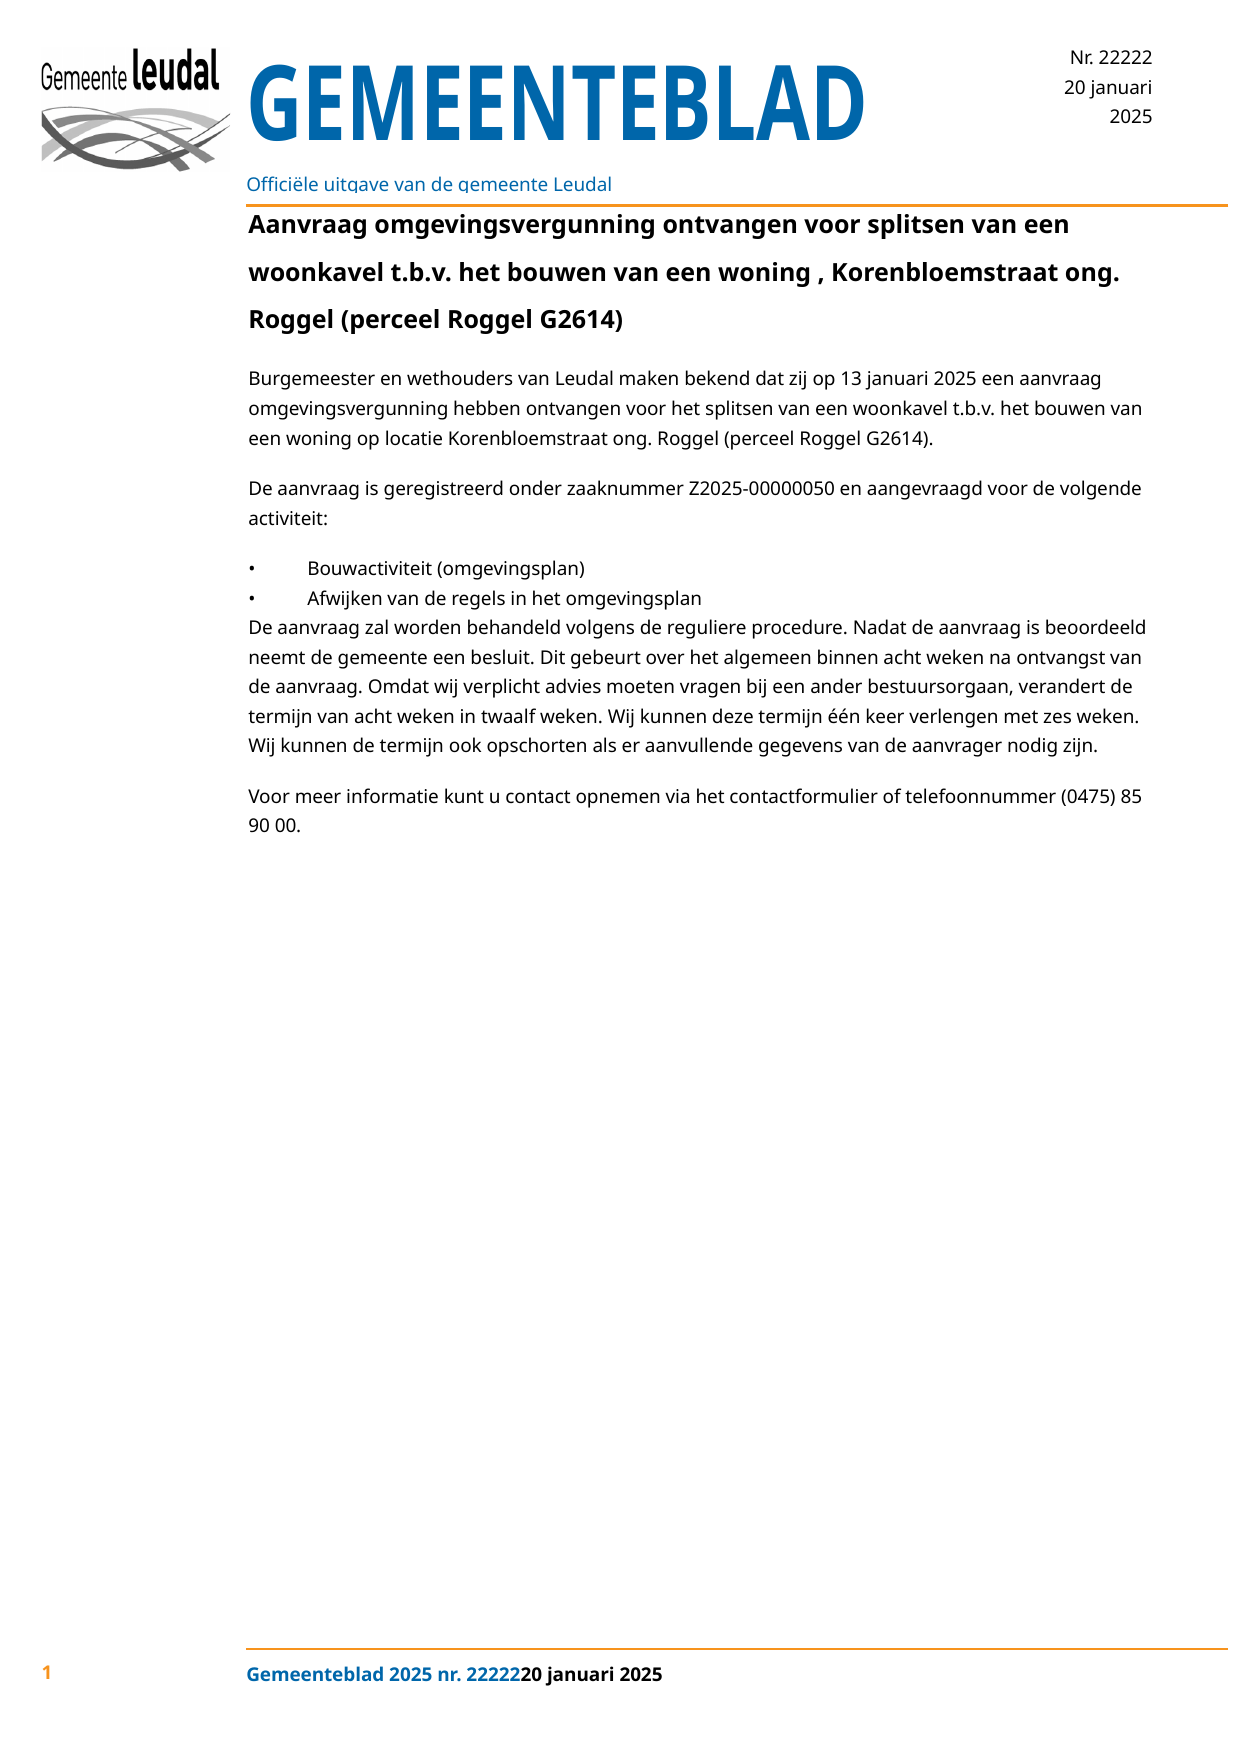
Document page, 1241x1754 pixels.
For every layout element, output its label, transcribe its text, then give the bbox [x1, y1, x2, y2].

text De aanvraag is geregistreerd onder zaaknummer Z2025-00000050 en aangevraagd voor de volgende activiteit: [248, 475, 1152, 530]
list Afwijken van de regels in het omgevingsplan [248, 585, 1152, 610]
text Aanvraag omgevingsvergunning ontvangen voor splitsen van een woonkavel t.b.v. het bouwen van een woning , Korenbloemstraat ong. Roggel (perceel Roggel G2614) [248, 207, 1152, 336]
picture [41, 47, 231, 172]
text Burgemeester en wethouders van Leudal maken bekend dat zij op 13 januari 2025 een aanvraag omgevingsvergunning hebben ontvangen voor het splitsen van een woonkavel t.b.v. het bouwen van een woning op locatie Korenbloemstraat ong. Roggel (perceel Roggel G2614). [248, 366, 1152, 450]
list Bouwactiviteit (omgevingsplan) [248, 555, 1152, 581]
text De aanvraag zal worden behandeld volgens de reguliere procedure. Nadat de aanvraag is beoordeeld neemt de gemeente een besluit. Dit gebeurt over het algemeen binnen acht weken na ontvangst van de aanvraag. Omdat wij verplicht advies moeten vragen bij een ander bestuursorgaan, verandert de termijn van acht weken in twaalf weken. Wij kunnen deze termijn één keer verlengen met zes weken. Wij kunnen de termijn ook opschorten als er aanvullende gegevens van de aanvrager nodig zijn. [248, 614, 1152, 758]
text Voor meer informatie kunt u contact opnemen via het contactformulier of telefoonnummer (0475) 85 90 00. [248, 783, 1152, 838]
